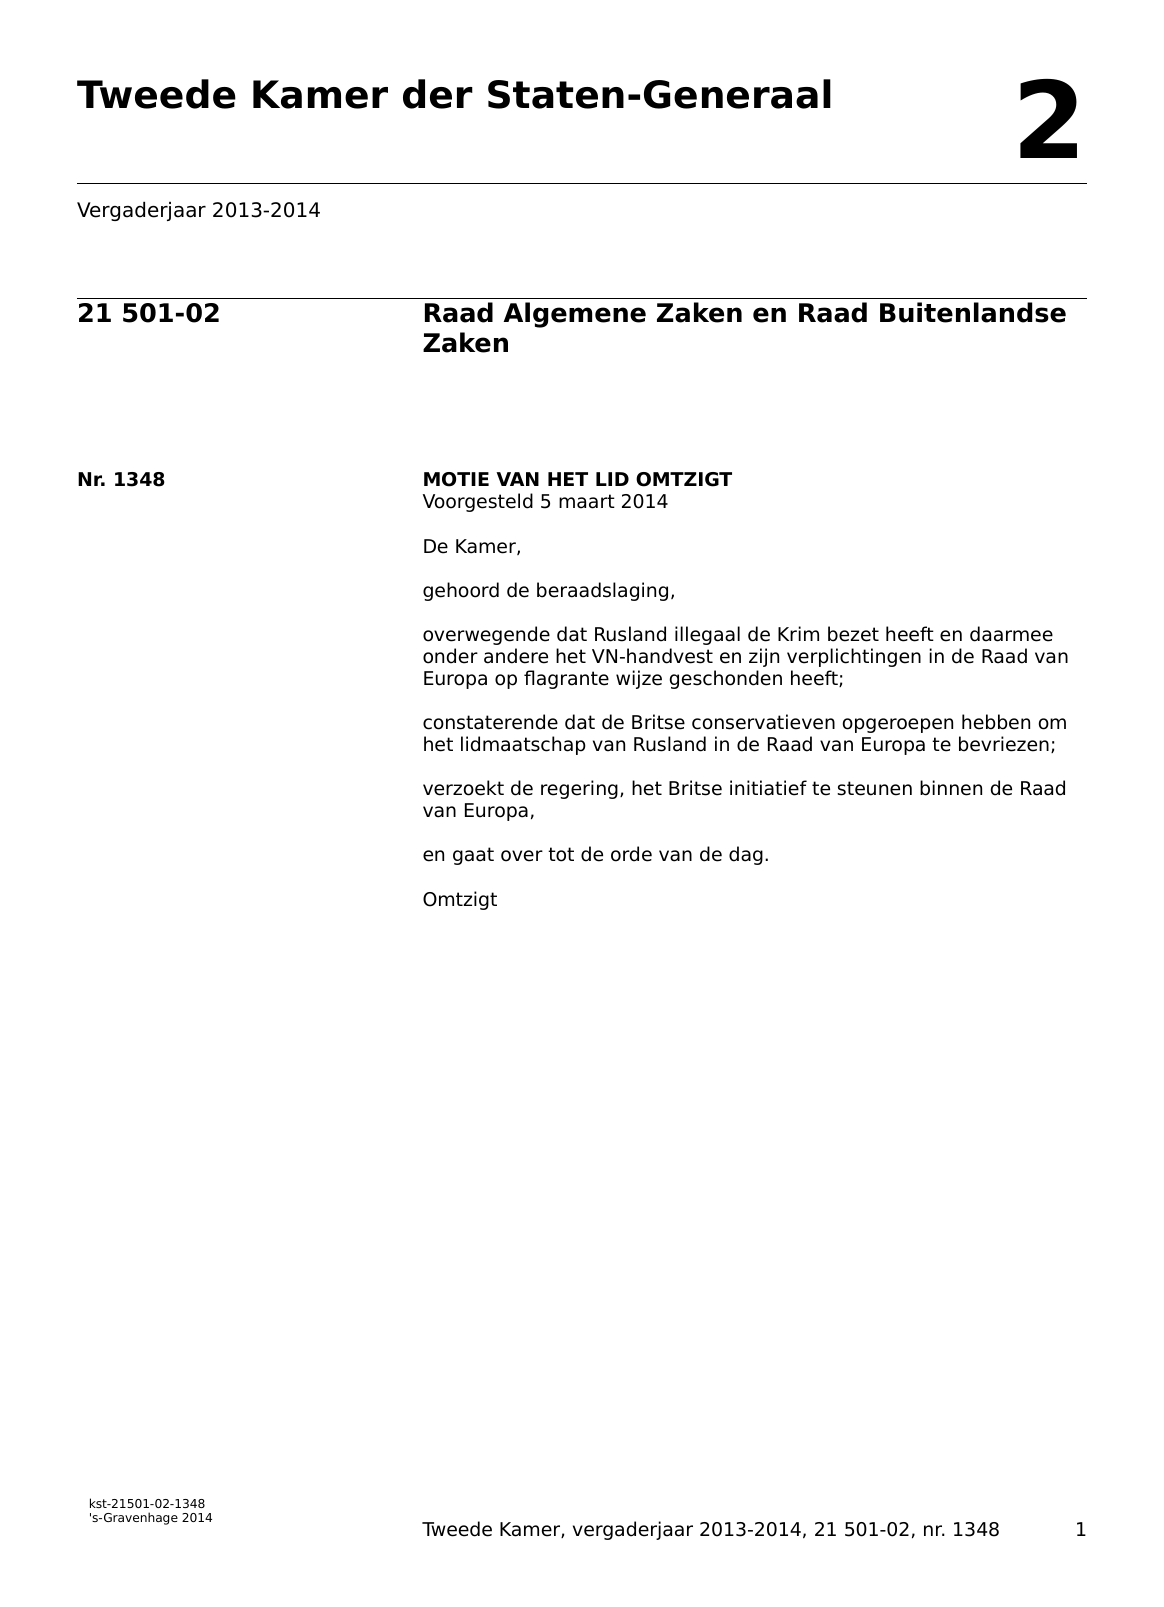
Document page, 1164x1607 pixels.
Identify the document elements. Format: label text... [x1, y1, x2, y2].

table_header 2 [886, 59, 1087, 183]
text en gaat over tot de orde van de dag. [422, 844, 1087, 866]
subtitle Nr. 1348 MOTIE VAN HET LID OMTZIGT [77, 469, 1087, 491]
text Omtzigt [422, 888, 1087, 910]
text kst-21501-02-1348 [88, 1497, 323, 1511]
subtitle 21 501-02 Raad Algemene Zaken en Raad Buitenlandse Zaken [77, 299, 1087, 358]
text constaterende dat de Britse conservatieven opgeroepen hebben om het lidmaatschap van Rusland in de Raad van Europa te bevriezen; [422, 712, 1087, 756]
text gehoord de beraadslaging, [422, 580, 1087, 602]
table_cell Vergaderjaar 2013-2014 [77, 184, 1087, 298]
text overwegende dat Rusland illegaal de Krim bezet heeft en daarmee onder andere het VN-handvest en zijn verplichtingen in de Raad van Europa op flagrante wijze geschonden heeft; [422, 624, 1087, 690]
table_header Tweede Kamer der Staten-Generaal [77, 59, 886, 183]
text 's-Gravenhage 2014 [88, 1511, 323, 1525]
text Voorgesteld 5 maart 2014 [422, 491, 1087, 513]
text De Kamer, [422, 536, 1087, 557]
text verzoekt de regering, het Britse initiatief te steunen binnen de Raad van Europa, [422, 778, 1087, 822]
